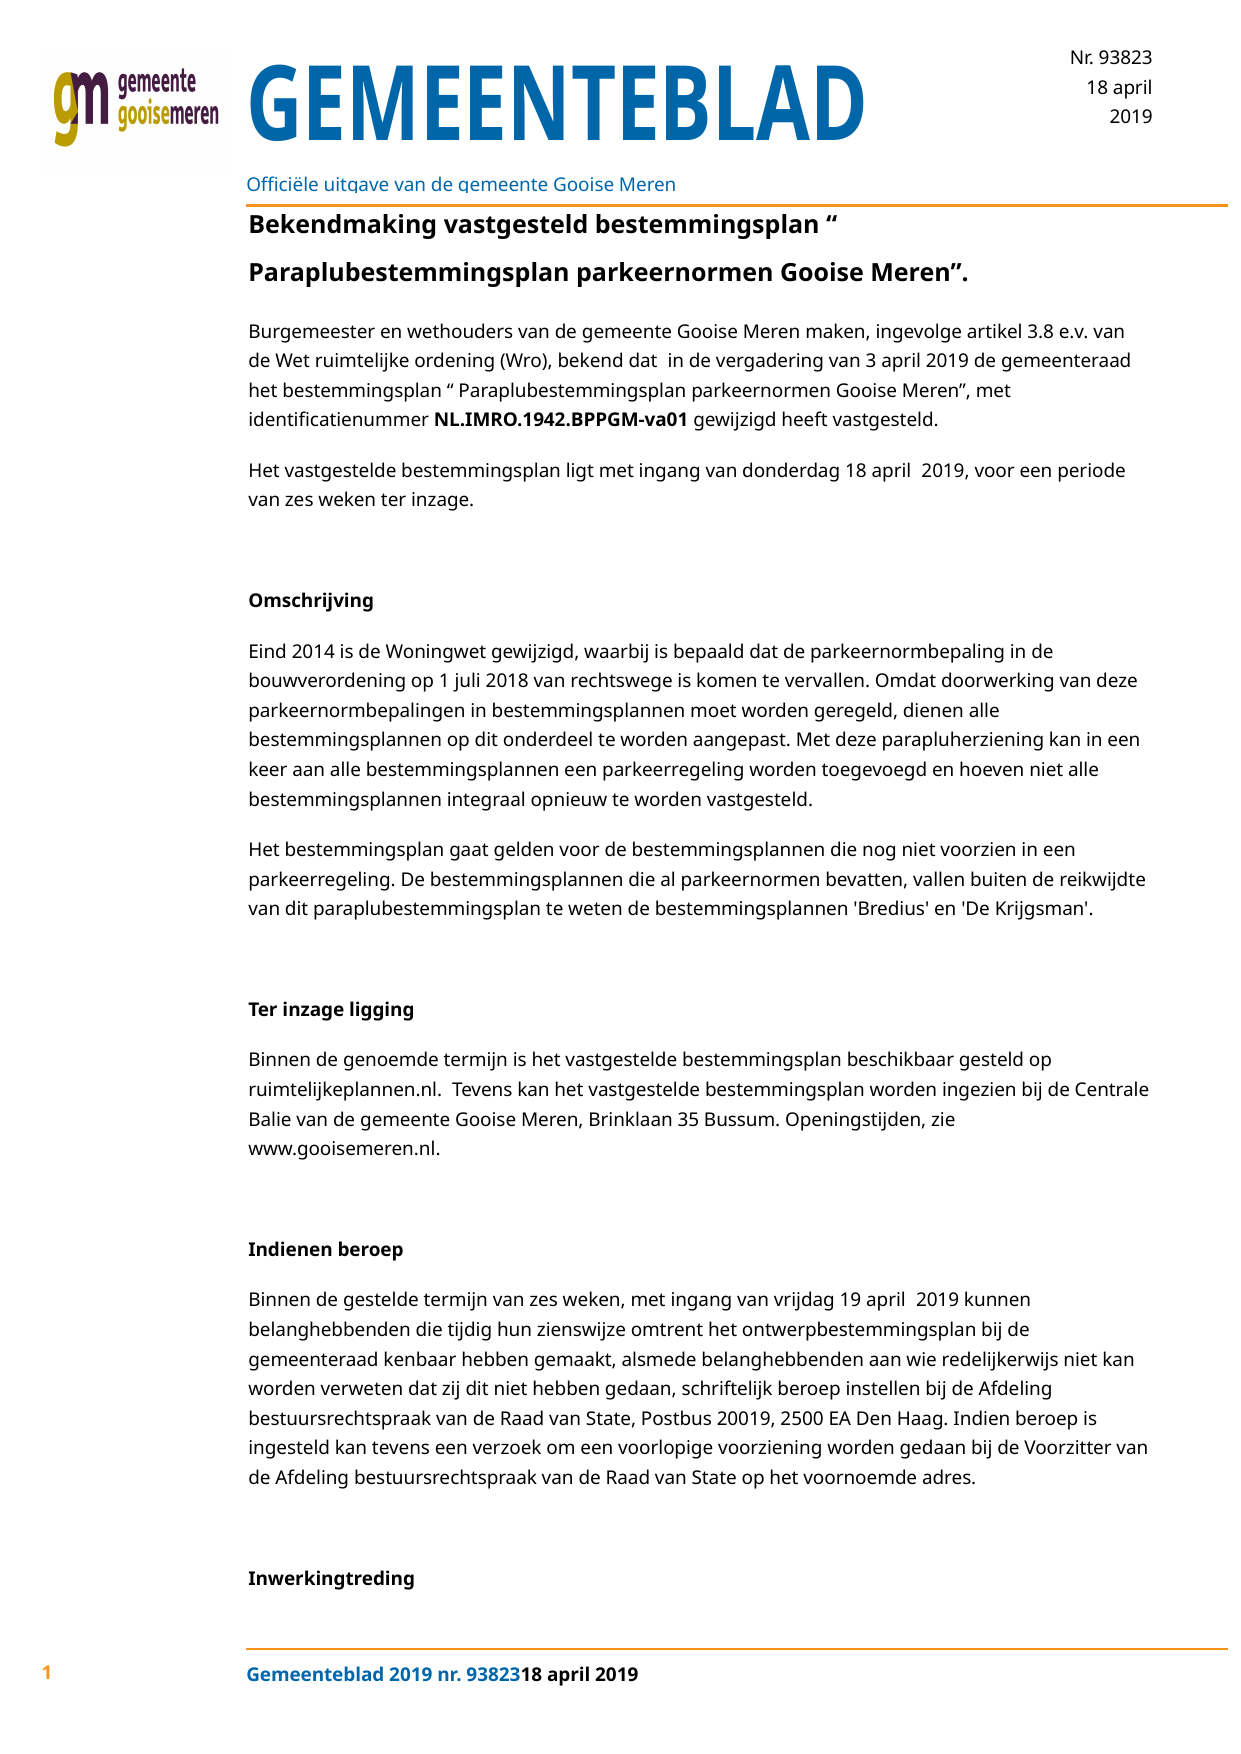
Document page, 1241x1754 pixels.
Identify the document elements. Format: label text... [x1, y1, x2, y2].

text Ter inzage ligging [248, 996, 1152, 1022]
text Indienen beroep [248, 1236, 1152, 1262]
text Eind 2014 is de Woningwet gewijzigd, waarbij is bepaald dat de parkeernormbepaling in de bouwverordening op 1 juli 2018 van rechtswege is komen te vervallen. Omdat doorwerking van deze parkeernormbepalingen in bestemmingsplannen moet worden geregeld, dienen alle bestemmingsplannen op dit onderdeel te worden aangepast. Met deze parapluherziening kan in een keer aan alle bestemmingsplannen een parkeerregeling worden toegevoegd en hoeven niet alle bestemmingsplannen integraal opnieuw te worden vastgesteld. [248, 638, 1152, 812]
text Bekendmaking vastgesteld bestemmingsplan “ Paraplubestemmingsplan parkeernormen Gooise Meren”. [248, 207, 1152, 288]
text Inwerkingtreding [248, 1565, 1152, 1591]
text Het vastgestelde bestemmingsplan ligt met ingang van donderdag 18 april 2019, voor een periode van zes weken ter inzage. [248, 457, 1152, 512]
text Burgemeester en wethouders van de gemeente Gooise Meren maken, ingevolge artikel 3.8 e.v. van de Wet ruimtelijke ordening (Wro), bekend dat in de vergadering van 3 april 2019 de gemeenteraad het bestemmingsplan “ Paraplubestemmingsplan parkeernormen Gooise Meren”, met identificatienummer NL.IMRO.1942.BPPGM-va01 gewijzigd heeft vastgesteld. [248, 318, 1152, 432]
text Het bestemmingsplan gaat gelden voor de bestemmingsplannen die nog niet voorzien in een parkeerregeling. De bestemmingsplannen die al parkeernormen bevatten, vallen buiten de reikwijdte van dit paraplubestemmingsplan te weten de bestemmingsplannen 'Bredius' en 'De Krijgsman'. [248, 836, 1152, 921]
text Binnen de genoemde termijn is het vastgestelde bestemmingsplan beschikbaar gesteld op ruimtelijkeplannen.nl. Tevens kan het vastgestelde bestemmingsplan worden ingezien bij de Centrale Balie van de gemeente Gooise Meren, Brinklaan 35 Bussum. Openingstijden, zie www.gooisemeren.nl. [248, 1047, 1152, 1161]
picture [41, 47, 231, 172]
text Binnen de gestelde termijn van zes weken, met ingang van vrijdag 19 april 2019 kunnen belanghebbenden die tijdig hun zienswijze omtrent het ontwerpbestemmingsplan bij de gemeenteraad kenbaar hebben gemaakt, alsmede belanghebbenden aan wie redelijkerwijs niet kan worden verweten dat zij dit niet hebben gedaan, schriftelijk beroep instellen bij de Afdeling bestuursrechtspraak van de Raad van State, Postbus 20019, 2500 EA Den Haag. Indien beroep is ingesteld kan tevens een verzoek om een voorlopige voorziening worden gedaan bij de Voorzitter van de Afdeling bestuursrechtspraak van de Raad van State op het voornoemde adres. [248, 1287, 1152, 1490]
text Omschrijving [248, 587, 1152, 613]
